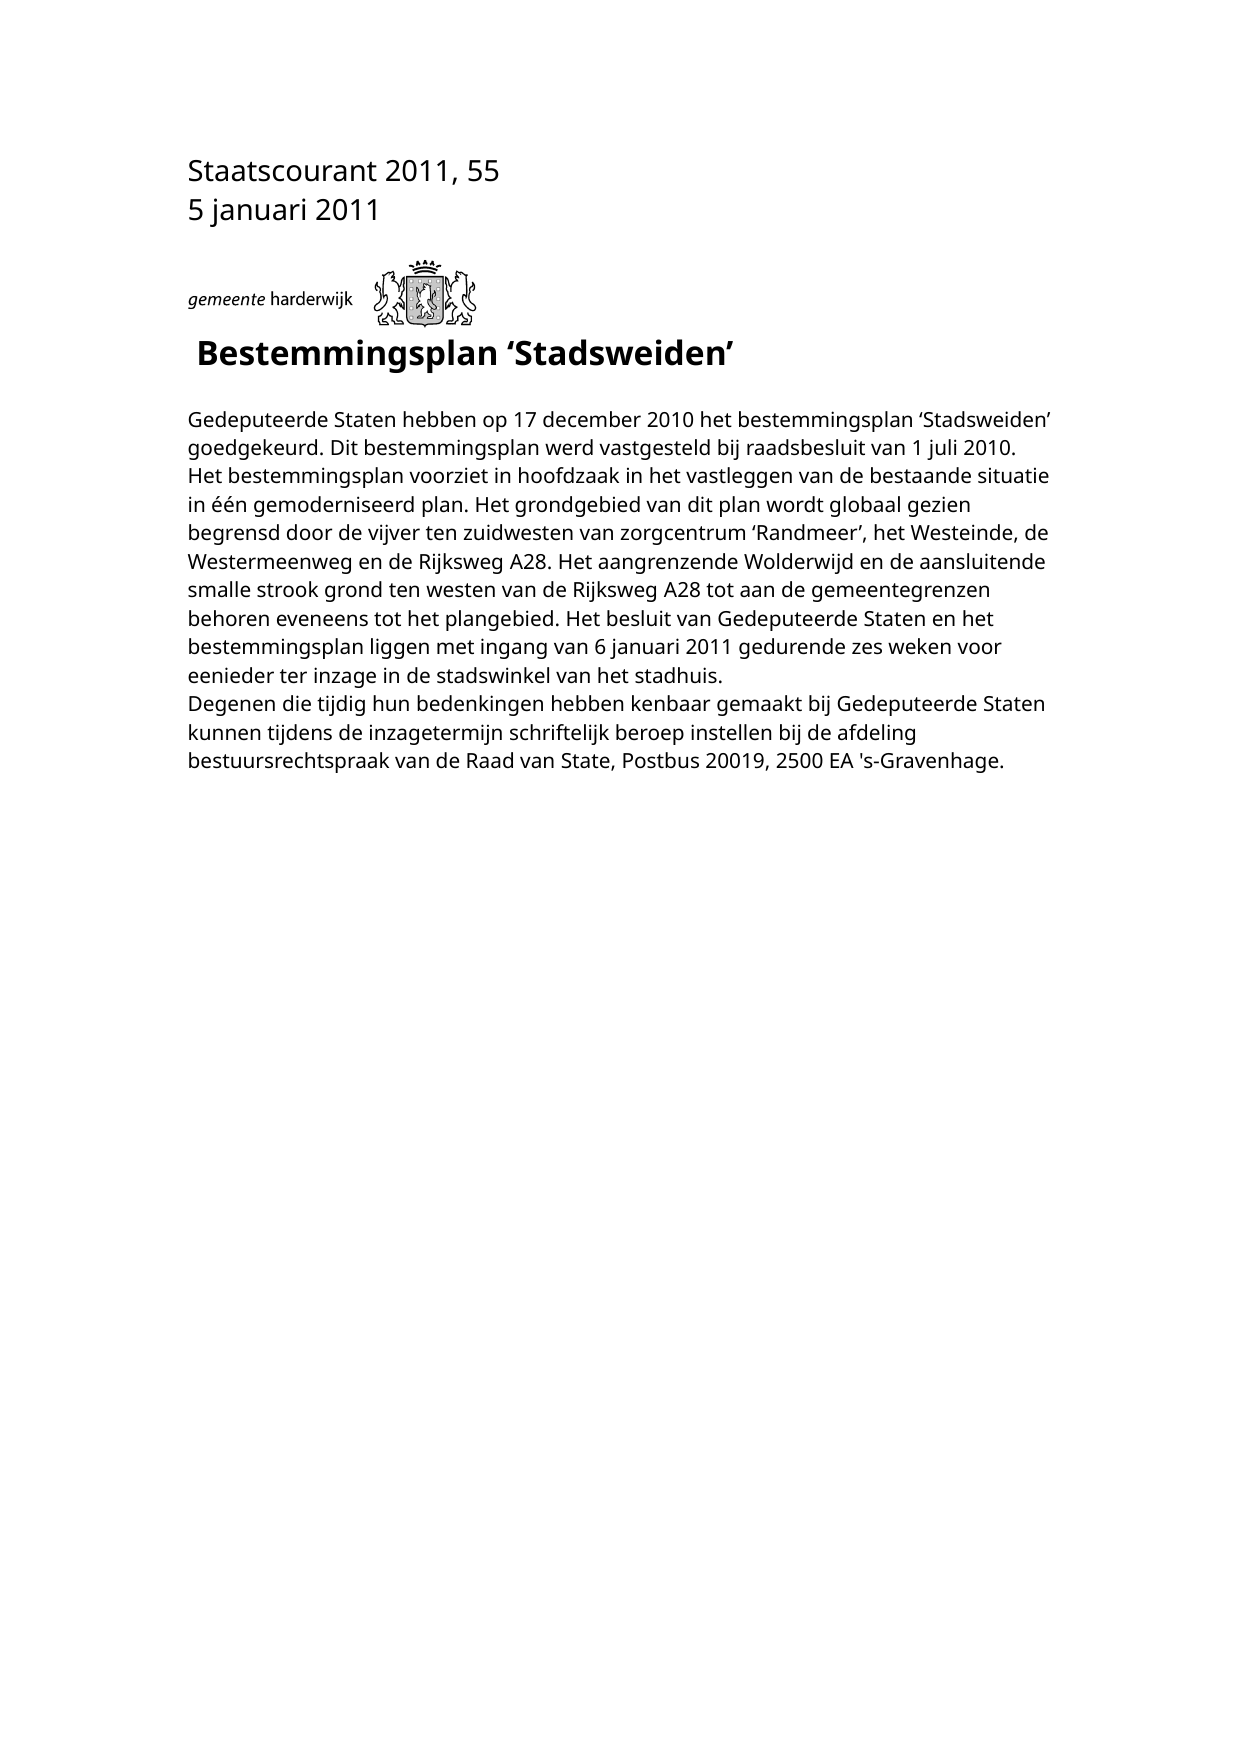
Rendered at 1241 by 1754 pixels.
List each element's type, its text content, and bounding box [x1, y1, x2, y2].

text 5 januari 2011 [187, 190, 1053, 229]
text Gedeputeerde Staten hebben op 17 december 2010 het bestemmingsplan ‘Stadsweiden’ goedgekeurd. Dit bestemmingsplan werd vastgesteld bij raadsbesluit van 1 juli 2010. Het bestemmingsplan voorziet in hoofdzaak in het vastleggen van de bestaande situatie in één gemoderniseerd plan. Het grondgebied van dit plan wordt globaal gezien begrensd door de vijver ten zuidwesten van zorgcentrum ‘Randmeer’, het Westeinde, de Westermeenweg en de Rijksweg A28. Het aangrenzende Wolderwijd en de aansluitende smalle strook grond ten westen van de Rijksweg A28 tot aan de gemeentegrenzen behoren eveneens tot het plangebied. Het besluit van Gedeputeerde Staten en het bestemmingsplan liggen met ingang van 6 januari 2011 gedurende zes weken voor eenieder ter inzage in de stadswinkel van het stadhuis. [187, 405, 1053, 689]
picture [187, 258, 477, 330]
subtitle Bestemmingsplan ‘Stadsweiden’ [187, 271, 1053, 375]
text Degenen die tijdig hun bedenkingen hebben kenbaar gemaakt bij Gedeputeerde Staten kunnen tijdens de inzagetermijn schriftelijk beroep instellen bij de afdeling bestuursrechtspraak van de Raad van State, Postbus 20019, 2500 EA 's-Gravenhage. [187, 689, 1053, 774]
text Staatscourant 2011, 55 [187, 150, 1053, 190]
